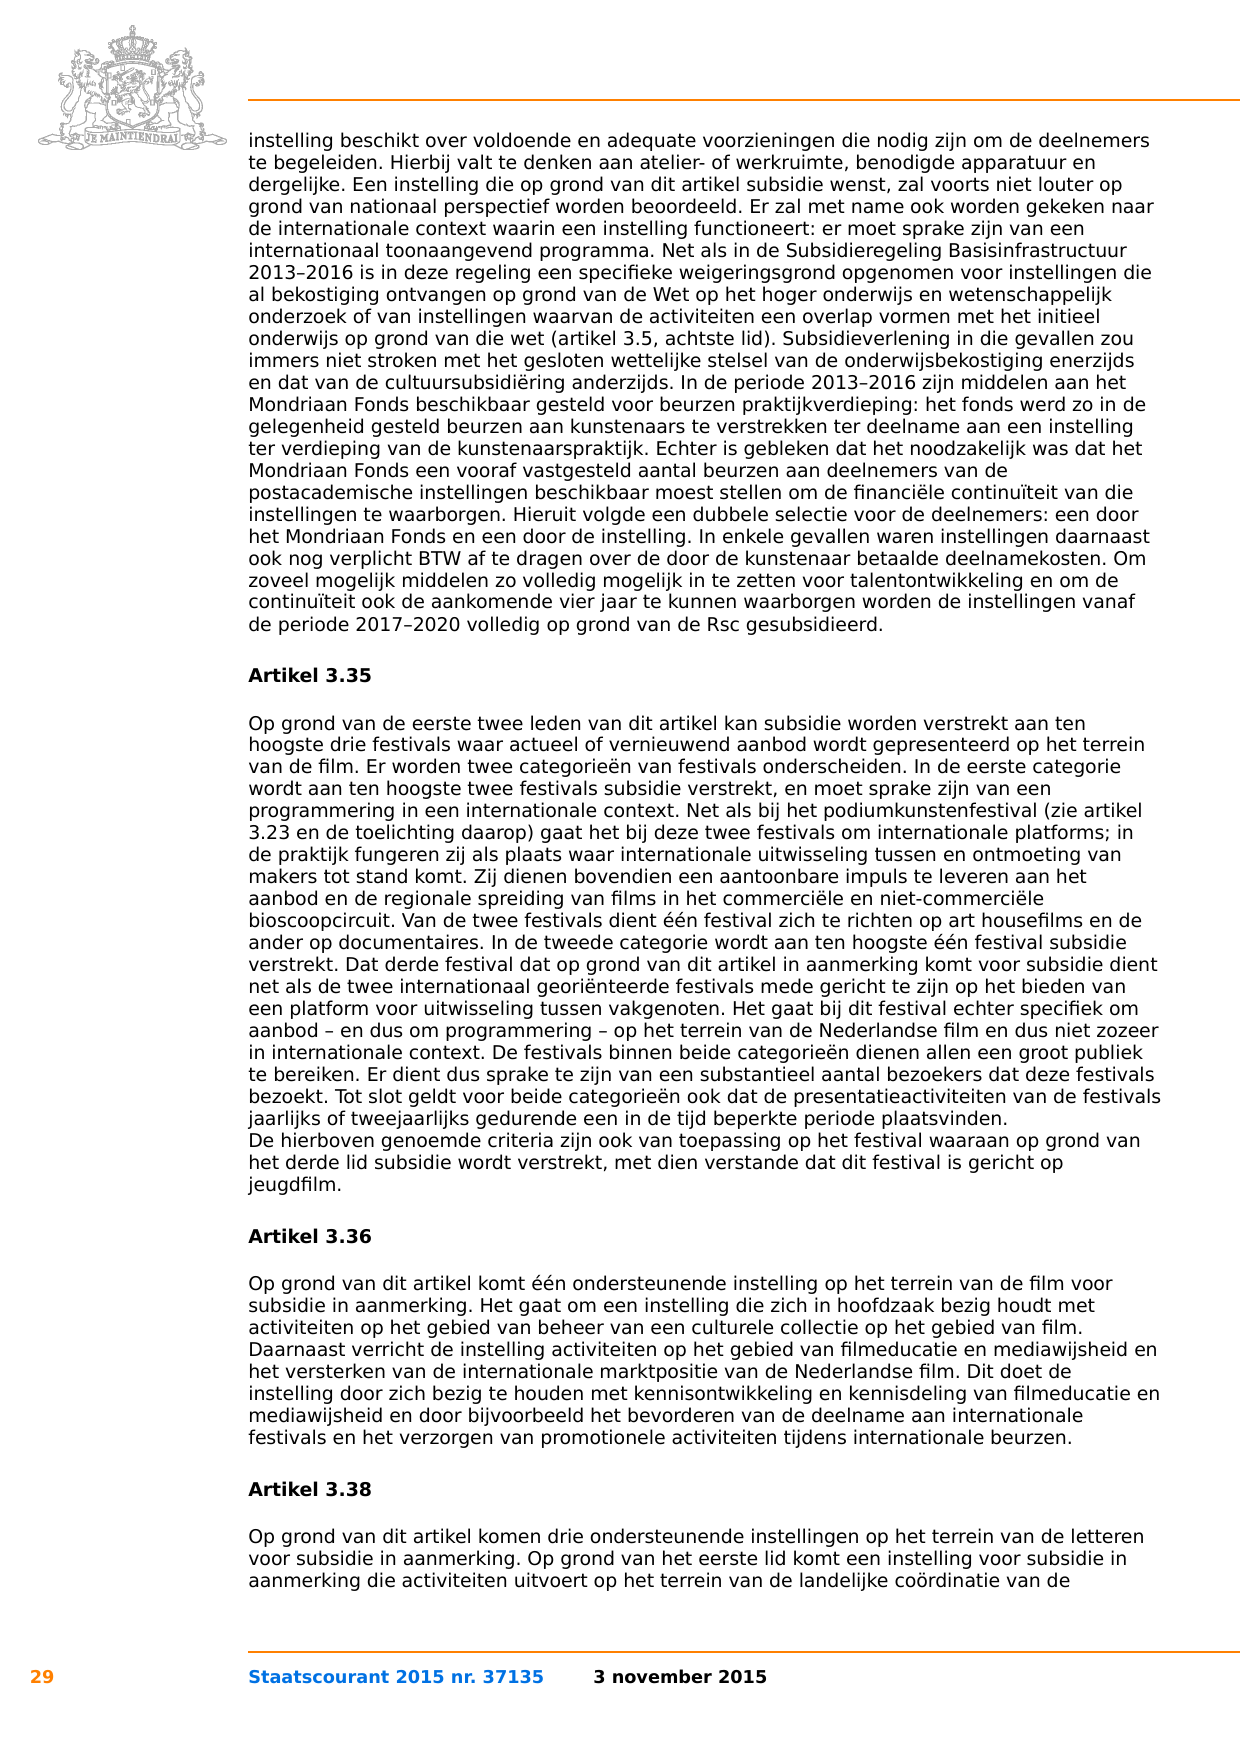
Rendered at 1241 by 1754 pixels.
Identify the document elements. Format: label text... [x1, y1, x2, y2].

text instelling beschikt over voldoende en adequate voorzieningen die nodig zijn om de deelnemers te begeleiden. Hierbij valt te denken aan atelier- of werkruimte, benodigde apparatuur en dergelijke. Een instelling die op grond van dit artikel subsidie wenst, zal voorts niet louter op grond van nationaal perspectief worden beoordeeld. Er zal met name ook worden gekeken naar de internationale context waarin een instelling functioneert: er moet sprake zijn van een internationaal toonaangevend programma. Net als in de Subsidieregeling Basisinfrastructuur 2013–2016 is in deze regeling een specifieke weigeringsgrond opgenomen voor instellingen die al bekostiging ontvangen op grond van de Wet op het hoger onderwijs en wetenschappelijk onderzoek of van instellingen waarvan de activiteiten een overlap vormen met het initieel onderwijs op grond van die wet (artikel 3.5, achtste lid). Subsidieverlening in die gevallen zou immers niet stroken met het gesloten wettelijke stelsel van de onderwijsbekostiging enerzijds en dat van de cultuursubsidiëring anderzijds. In de periode 2013–2016 zijn middelen aan het Mondriaan Fonds beschikbaar gesteld voor beurzen praktijkverdieping: het fonds werd zo in de gelegenheid gesteld beurzen aan kunstenaars te verstrekken ter deelname aan een instelling ter verdieping van de kunstenaarspraktijk. Echter is gebleken dat het noodzakelijk was dat het Mondriaan Fonds een vooraf vastgesteld aantal beurzen aan deelnemers van de postacademische instellingen beschikbaar moest stellen om de financiële continuïteit van die instellingen te waarborgen. Hieruit volgde een dubbele selectie voor de deelnemers: een door het Mondriaan Fonds en een door de instelling. In enkele gevallen waren instellingen daarnaast ook nog verplicht BTW af te dragen over de door de kunstenaar betaalde deelnamekosten. Om zoveel mogelijk middelen zo volledig mogelijk in te zetten voor talentontwikkeling en om de continuïteit ook de aankomende vier jaar te kunnen waarborgen worden de instellingen vanaf de periode 2017–2020 volledig op grond van de Rsc gesubsidieerd. [248, 130, 1163, 635]
subtitle Artikel 3.38 [248, 1479, 1163, 1501]
subtitle Artikel 3.36 [248, 1226, 1163, 1248]
text De hierboven genoemde criteria zijn ook van toepassing op het festival waaraan op grond van het derde lid subsidie wordt verstrekt, met dien verstande dat dit festival is gericht op jeugdfilm. [248, 1130, 1163, 1196]
subtitle Artikel 3.35 [248, 665, 1163, 687]
text Op grond van dit artikel komen drie ondersteunende instellingen op het terrein van de letteren voor subsidie in aanmerking. Op grond van het eerste lid komt een instelling voor subsidie in aanmerking die activiteiten uitvoert op het terrein van de landelijke coördinatie van de [248, 1526, 1163, 1592]
picture [38, 25, 227, 150]
text Op grond van dit artikel komt één ondersteunende instelling op het terrein van de film voor subsidie in aanmerking. Het gaat om een instelling die zich in hoofdzaak bezig houdt met activiteiten op het gebied van beheer van een culturele collectie op het gebied van film. Daarnaast verricht de instelling activiteiten op het gebied van filmeducatie en mediawijsheid en het versterken van de internationale marktpositie van de Nederlandse film. Dit doet de instelling door zich bezig te houden met kennisontwikkeling en kennisdeling van filmeducatie en mediawijsheid en door bijvoorbeeld het bevorderen van de deelname aan internationale festivals en het verzorgen van promotionele activiteiten tijdens internationale beurzen. [248, 1273, 1163, 1449]
text Op grond van de eerste twee leden van dit artikel kan subsidie worden verstrekt aan ten hoogste drie festivals waar actueel of vernieuwend aanbod wordt gepresenteerd op het terrein van de film. Er worden twee categorieën van festivals onderscheiden. In de eerste categorie wordt aan ten hoogste twee festivals subsidie verstrekt, en moet sprake zijn van een programmering in een internationale context. Net als bij het podiumkunstenfestival (zie artikel 3.23 en de toelichting daarop) gaat het bij deze twee festivals om internationale platforms; in de praktijk fungeren zij als plaats waar internationale uitwisseling tussen en ontmoeting van makers tot stand komt. Zij dienen bovendien een aantoonbare impuls te leveren aan het aanbod en de regionale spreiding van films in het commerciële en niet-commerciële bioscoopcircuit. Van de twee festivals dient één festival zich te richten op art housefilms en de ander op documentaires. In de tweede categorie wordt aan ten hoogste één festival subsidie verstrekt. Dat derde festival dat op grond van dit artikel in aanmerking komt voor subsidie dient net als de twee internationaal georiënteerde festivals mede gericht te zijn op het bieden van een platform voor uitwisseling tussen vakgenoten. Het gaat bij dit festival echter specifiek om aanbod – en dus om programmering – op het terrein van de Nederlandse film en dus niet zozeer in internationale context. De festivals binnen beide categorieën dienen allen een groot publiek te bereiken. Er dient dus sprake te zijn van een substantieel aantal bezoekers dat deze festivals bezoekt. Tot slot geldt voor beide categorieën ook dat de presentatieactiviteiten van de festivals jaarlijks of tweejaarlijks gedurende een in de tijd beperkte periode plaatsvinden. [248, 712, 1163, 1130]
